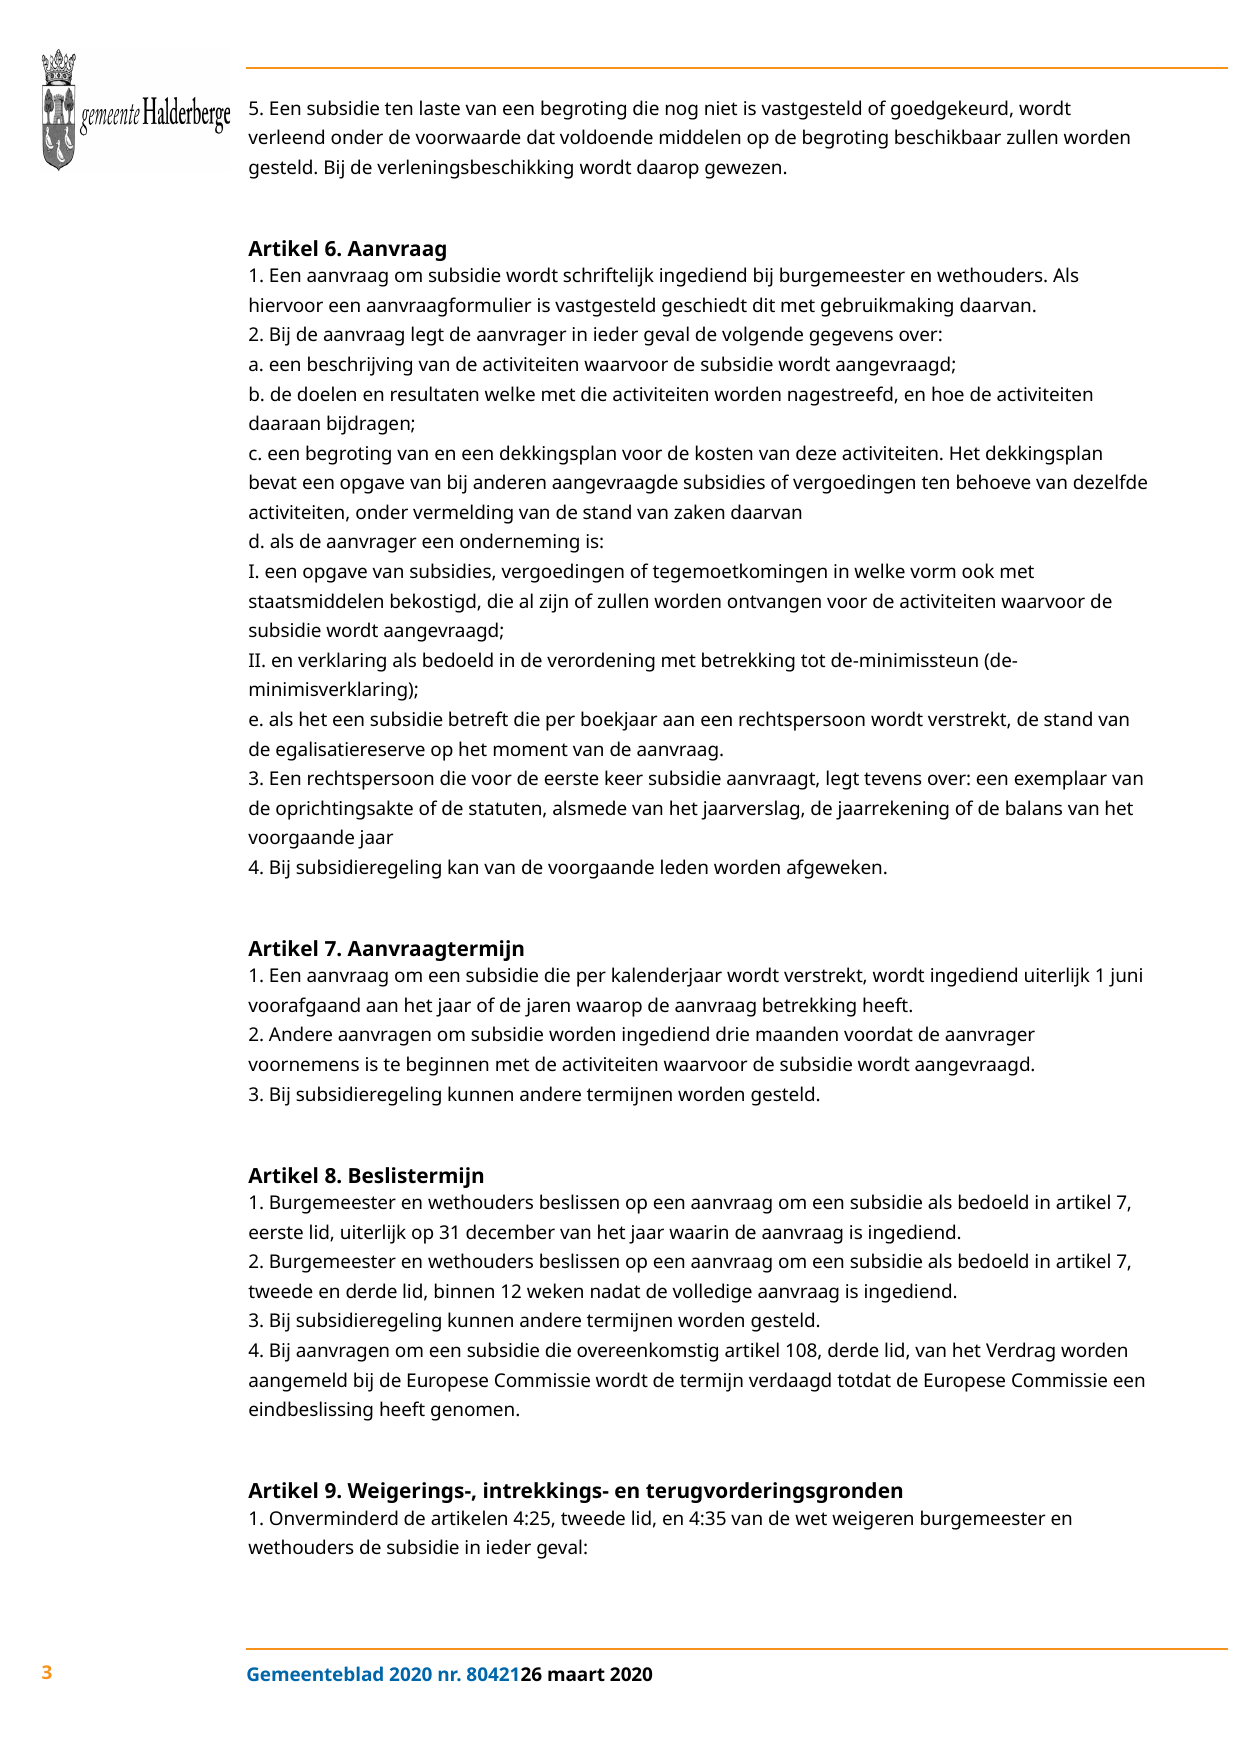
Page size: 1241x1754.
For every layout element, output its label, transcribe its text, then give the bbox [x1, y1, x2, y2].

text I. een opgave van subsidies, vergoedingen of tegemoetkomingen in welke vorm ook met staatsmiddelen bekostigd, die al zijn of zullen worden ontvangen voor de activiteiten waarvoor de subsidie wordt aangevraagd; [248, 558, 1152, 643]
text 4. Bij aanvragen om een subsidie die overeenkomstig artikel 108, derde lid, van het Verdrag worden aangemeld bij de Europese Commissie wordt de termijn verdaagd totdat de Europese Commissie een eindbeslissing heeft genomen. [248, 1337, 1152, 1422]
text 1. Een aanvraag om subsidie wordt schriftelijk ingediend bij burgemeester en wethouders. Als hiervoor een aanvraagformulier is vastgesteld geschiedt dit met gebruikmaking daarvan. [248, 262, 1152, 318]
text Artikel 6. Aanvraag [248, 234, 1152, 262]
text 3. Een rechtspersoon die voor de eerste keer subsidie aanvraagt, legt tevens over: een exemplaar van de oprichtingsakte of de statuten, alsmede van het jaarverslag, de jaarrekening of de balans van het voorgaande jaar [248, 765, 1152, 850]
text 3. Bij subsidieregeling kunnen andere termijnen worden gesteld. [248, 1081, 1152, 1107]
text 2. Andere aanvragen om subsidie worden ingediend drie maanden voordat de aanvrager voornemens is te beginnen met de activiteiten waarvoor de subsidie wordt aangevraagd. [248, 1022, 1152, 1077]
text 1. Burgemeester en wethouders beslissen op een aanvraag om een subsidie als bedoeld in artikel 7, eerste lid, uiterlijk op 31 december van het jaar waarin de aanvraag is ingediend. [248, 1189, 1152, 1244]
text 4. Bij subsidieregeling kan van de voorgaande leden worden afgeweken. [248, 854, 1152, 880]
text 2. Burgemeester en wethouders beslissen op een aanvraag om een subsidie als bedoeld in artikel 7, tweede en derde lid, binnen 12 weken nadat de volledige aanvraag is ingediend. [248, 1248, 1152, 1304]
text Artikel 8. Beslistermijn [248, 1161, 1152, 1189]
text 5. Een subsidie ten laste van een begroting die nog niet is vastgesteld of goedgekeurd, wordt verleend onder de voorwaarde dat voldoende middelen op de begroting beschikbaar zullen worden gesteld. Bij de verleningsbeschikking wordt daarop gewezen. [248, 95, 1152, 180]
text II. en verklaring als bedoeld in de verordening met betrekking tot de-minimissteun (de-minimisverklaring); [248, 647, 1152, 702]
text c. een begroting van en een dekkingsplan voor de kosten van deze activiteiten. Het dekkingsplan bevat een opgave van bij anderen aangevraagde subsidies of vergoedingen ten behoeve van dezelfde activiteiten, onder vermelding van de stand van zaken daarvan [248, 440, 1152, 525]
text 2. Bij de aanvraag legt de aanvrager in ieder geval de volgende gegevens over: [248, 322, 1152, 347]
text Artikel 9. Weigerings-, intrekkings- en terugvorderingsgronden [248, 1476, 1152, 1505]
text e. als het een subsidie betreft die per boekjaar aan een rechtspersoon wordt verstrekt, de stand van de egalisatiereserve op het moment van de aanvraag. [248, 706, 1152, 761]
text b. de doelen en resultaten welke met die activiteiten worden nagestreefd, en hoe de activiteiten daaraan bijdragen; [248, 381, 1152, 436]
text 1. Onverminderd de artikelen 4:25, tweede lid, en 4:35 van de wet weigeren burgemeester en wethouders de subsidie in ieder geval: [248, 1505, 1152, 1560]
text Artikel 7. Aanvraagtermijn [248, 934, 1152, 962]
text 1. Een aanvraag om een subsidie die per kalenderjaar wordt verstrekt, wordt ingediend uiterlijk 1 juni voorafgaand aan het jaar of de jaren waarop de aanvraag betrekking heeft. [248, 962, 1152, 1018]
picture [41, 47, 231, 172]
text d. als de aanvrager een onderneming is: [248, 529, 1152, 554]
text a. een beschrijving van de activiteiten waarvoor de subsidie wordt aangevraagd; [248, 351, 1152, 377]
text 3. Bij subsidieregeling kunnen andere termijnen worden gesteld. [248, 1308, 1152, 1333]
